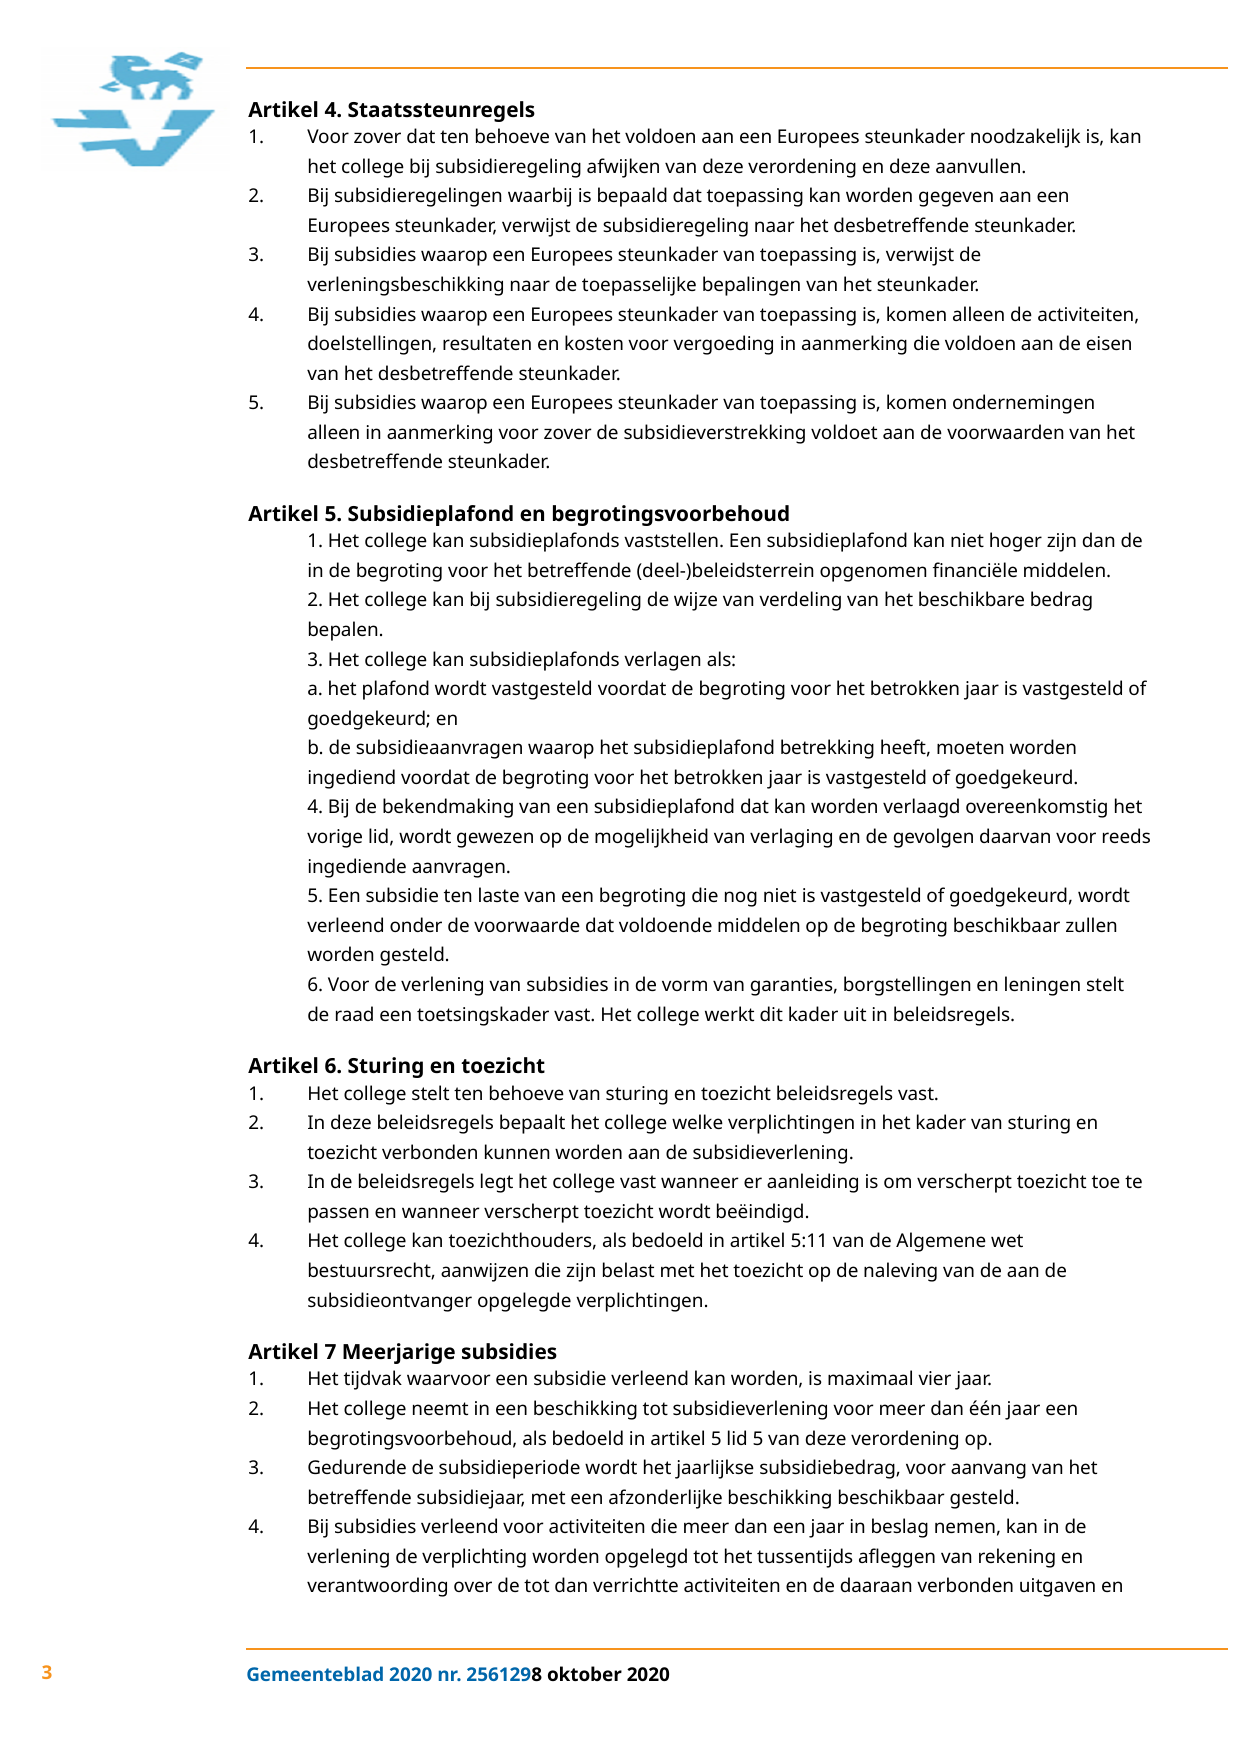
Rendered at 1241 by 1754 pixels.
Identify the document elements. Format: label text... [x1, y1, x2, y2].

list 4. Bij de bekendmaking van een subsidieplafond dat kan worden verlaagd overeenkomstig het vorige lid, wordt gewezen op de mogelijkheid van verlaging en de gevolgen daarvan voor reeds ingediende aanvragen. [248, 794, 1152, 879]
list 5. Een subsidie ten laste van een begroting die nog niet is vastgesteld of goedgekeurd, wordt verleend onder de voorwaarde dat voldoende middelen op de begroting beschikbaar zullen worden gesteld. [248, 882, 1152, 967]
list Bij subsidies waarop een Europees steunkader van toepassing is, komen alleen de activiteiten, doelstellingen, resultaten en kosten voor vergoeding in aanmerking die voldoen aan de eisen van het desbetreffende steunkader. [248, 301, 1152, 386]
text Artikel 5. Subsidieplafond en begrotingsvoorbehoud [248, 499, 1152, 527]
list Het college stelt ten behoeve van sturing en toezicht beleidsregels vast. [248, 1080, 1152, 1105]
list Voor zover dat ten behoeve van het voldoen aan een Europees steunkader noodzakelijk is, kan het college bij subsidieregeling afwijken van deze verordening en deze aanvullen. [248, 123, 1152, 178]
list Bij subsidies verleend voor activiteiten die meer dan een jaar in beslag nemen, kan in de verlening de verplichting worden opgelegd tot het tussentijds afleggen van rekening en verantwoording over de tot dan verrichtte activiteiten en de daaraan verbonden uitgaven en [248, 1513, 1152, 1598]
list Bij subsidieregelingen waarbij is bepaald dat toepassing kan worden gegeven aan een Europees steunkader, verwijst de subsidieregeling naar het desbetreffende steunkader. [248, 182, 1152, 238]
list Gedurende de subsidieperiode wordt het jaarlijkse subsidiebedrag, voor aanvang van het betreffende subsidiejaar, met een afzonderlijke beschikking beschikbaar gesteld. [248, 1454, 1152, 1510]
text Artikel 4. Staatssteunregels [248, 95, 1152, 123]
list Het college neemt in een beschikking tot subsidieverlening voor meer dan één jaar een begrotingsvoorbehoud, als bedoeld in artikel 5 lid 5 van deze verordening op. [248, 1395, 1152, 1451]
list 2. Het college kan bij subsidieregeling de wijze van verdeling van het beschikbare bedrag bepalen. [248, 587, 1152, 642]
text Artikel 7 Meerjarige subsidies [248, 1337, 1152, 1366]
list a. het plafond wordt vastgesteld voordat de begroting voor het betrokken jaar is vastgesteld of goedgekeurd; en [248, 675, 1152, 731]
picture [41, 47, 231, 172]
list Het college kan toezichthouders, als bedoeld in artikel 5:11 van de Algemene wet bestuursrecht, aanwijzen die zijn belast met het toezicht op de naleving van de aan de subsidieontvanger opgelegde verplichtingen. [248, 1228, 1152, 1312]
list In deze beleidsregels bepaalt het college welke verplichtingen in het kader van sturing en toezicht verbonden kunnen worden aan de subsidieverlening. [248, 1109, 1152, 1164]
list In de beleidsregels legt het college vast wanneer er aanleiding is om verscherpt toezicht toe te passen en wanneer verscherpt toezicht wordt beëindigd. [248, 1168, 1152, 1224]
text Artikel 6. Sturing en toezicht [248, 1051, 1152, 1080]
list b. de subsidieaanvragen waarop het subsidieplafond betrekking heeft, moeten worden ingediend voordat de begroting voor het betrokken jaar is vastgesteld of goedgekeurd. [248, 734, 1152, 790]
list Het tijdvak waarvoor een subsidie verleend kan worden, is maximaal vier jaar. [248, 1366, 1152, 1391]
list Bij subsidies waarop een Europees steunkader van toepassing is, komen ondernemingen alleen in aanmerking voor zover de subsidieverstrekking voldoet aan de voorwaarden van het desbetreffende steunkader. [248, 389, 1152, 474]
list Bij subsidies waarop een Europees steunkader van toepassing is, verwijst de verleningsbeschikking naar de toepasselijke bepalingen van het steunkader. [248, 242, 1152, 297]
list 1. Het college kan subsidieplafonds vaststellen. Een subsidieplafond kan niet hoger zijn dan de in de begroting voor het betreffende (deel-)beleidsterrein opgenomen financiële middelen. [248, 527, 1152, 583]
list 3. Het college kan subsidieplafonds verlagen als: [248, 646, 1152, 672]
list 6. Voor de verlening van subsidies in de vorm van garanties, borgstellingen en leningen stelt de raad een toetsingskader vast. Het college werkt dit kader uit in beleidsregels. [248, 971, 1152, 1027]
